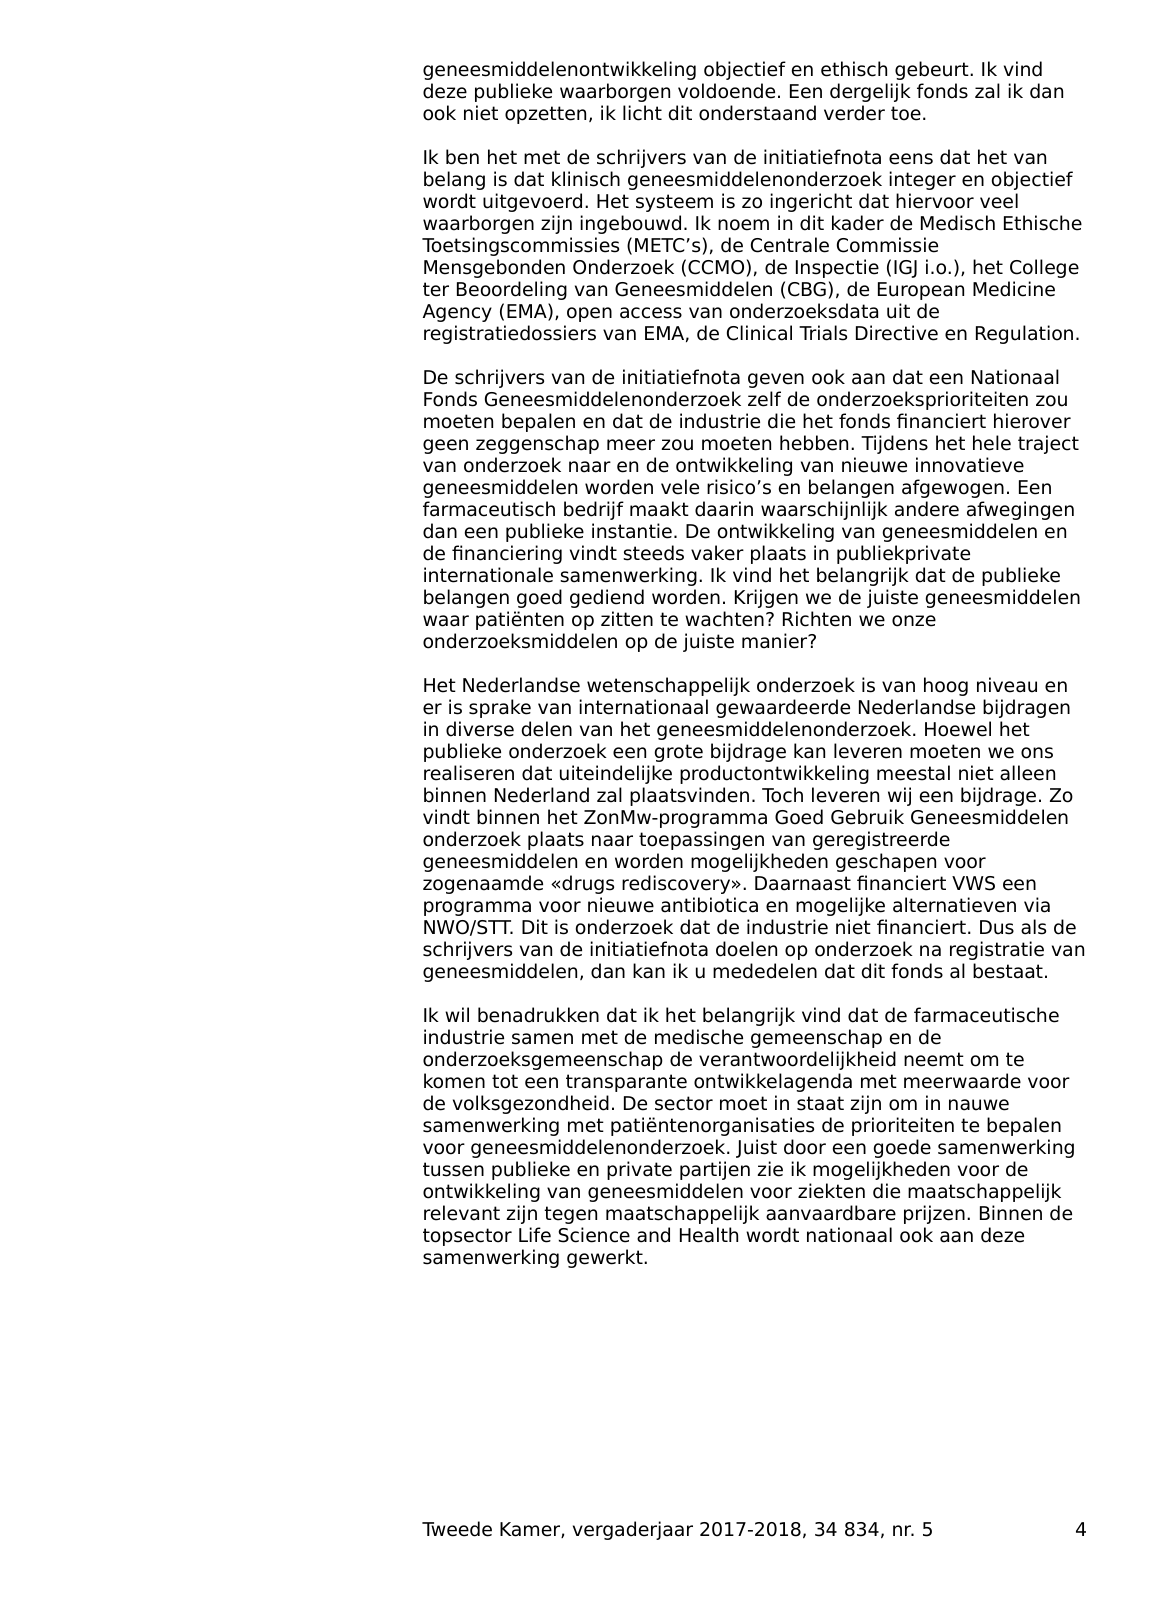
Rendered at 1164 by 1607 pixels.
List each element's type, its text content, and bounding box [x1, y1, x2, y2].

text De schrijvers van de initiatiefnota geven ook aan dat een Nationaal Fonds Geneesmiddelenonderzoek zelf de onderzoeksprioriteiten zou moeten bepalen en dat de industrie die het fonds financiert hierover geen zeggenschap meer zou moeten hebben. Tijdens het hele traject van onderzoek naar en de ontwikkeling van nieuwe innovatieve geneesmiddelen worden vele risico’s en belangen afgewogen. Een farmaceutisch bedrijf maakt daarin waarschijnlijk andere afwegingen dan een publieke instantie. De ontwikkeling van geneesmiddelen en de financiering vindt steeds vaker plaats in publiekprivate internationale samenwerking. Ik vind het belangrijk dat de publieke belangen goed gediend worden. Krijgen we de juiste geneesmiddelen waar patiënten op zitten te wachten? Richten we onze onderzoeksmiddelen op de juiste manier? [422, 367, 1087, 653]
text geneesmiddelenontwikkeling objectief en ethisch gebeurt. Ik vind deze publieke waarborgen voldoende. Een dergelijk fonds zal ik dan ook niet opzetten, ik licht dit onderstaand verder toe. [422, 59, 1087, 125]
text Ik wil benadrukken dat ik het belangrijk vind dat de farmaceutische industrie samen met de medische gemeenschap en de onderzoeksgemeenschap de verantwoordelijkheid neemt om te komen tot een transparante ontwikkelagenda met meerwaarde voor de volksgezondheid. De sector moet in staat zijn om in nauwe samenwerking met patiëntenorganisaties de prioriteiten te bepalen voor geneesmiddelenonderzoek. Juist door een goede samenwerking tussen publieke en private partijen zie ik mogelijkheden voor de ontwikkeling van geneesmiddelen voor ziekten die maatschappelijk relevant zijn tegen maatschappelijk aanvaardbare prijzen. Binnen de topsector Life Science and Health wordt nationaal ook aan deze samenwerking gewerkt. [422, 1005, 1087, 1269]
text Het Nederlandse wetenschappelijk onderzoek is van hoog niveau en er is sprake van internationaal gewaardeerde Nederlandse bijdragen in diverse delen van het geneesmiddelenonderzoek. Hoewel het publieke onderzoek een grote bijdrage kan leveren moeten we ons realiseren dat uiteindelijke productontwikkeling meestal niet alleen binnen Nederland zal plaatsvinden. Toch leveren wij een bijdrage. Zo vindt binnen het ZonMw-programma Goed Gebruik Geneesmiddelen onderzoek plaats naar toepassingen van geregistreerde geneesmiddelen en worden mogelijkheden geschapen voor zogenaamde «drugs rediscovery». Daarnaast financiert VWS een programma voor nieuwe antibiotica en mogelijke alternatieven via NWO/STT. Dit is onderzoek dat de industrie niet financiert. Dus als de schrijvers van de initiatiefnota doelen op onderzoek na registratie van geneesmiddelen, dan kan ik u mededelen dat dit fonds al bestaat. [422, 675, 1087, 983]
text Ik ben het met de schrijvers van de initiatiefnota eens dat het van belang is dat klinisch geneesmiddelenonderzoek integer en objectief wordt uitgevoerd. Het systeem is zo ingericht dat hiervoor veel waarborgen zijn ingebouwd. Ik noem in dit kader de Medisch Ethische Toetsingscommissies (METC’s), de Centrale Commissie Mensgebonden Onderzoek (CCMO), de Inspectie (IGJ i.o.), het College ter Beoordeling van Geneesmiddelen (CBG), de European Medicine Agency (EMA), open access van onderzoeksdata uit de registratiedossiers van EMA, de Clinical Trials Directive en Regulation. [422, 147, 1087, 345]
